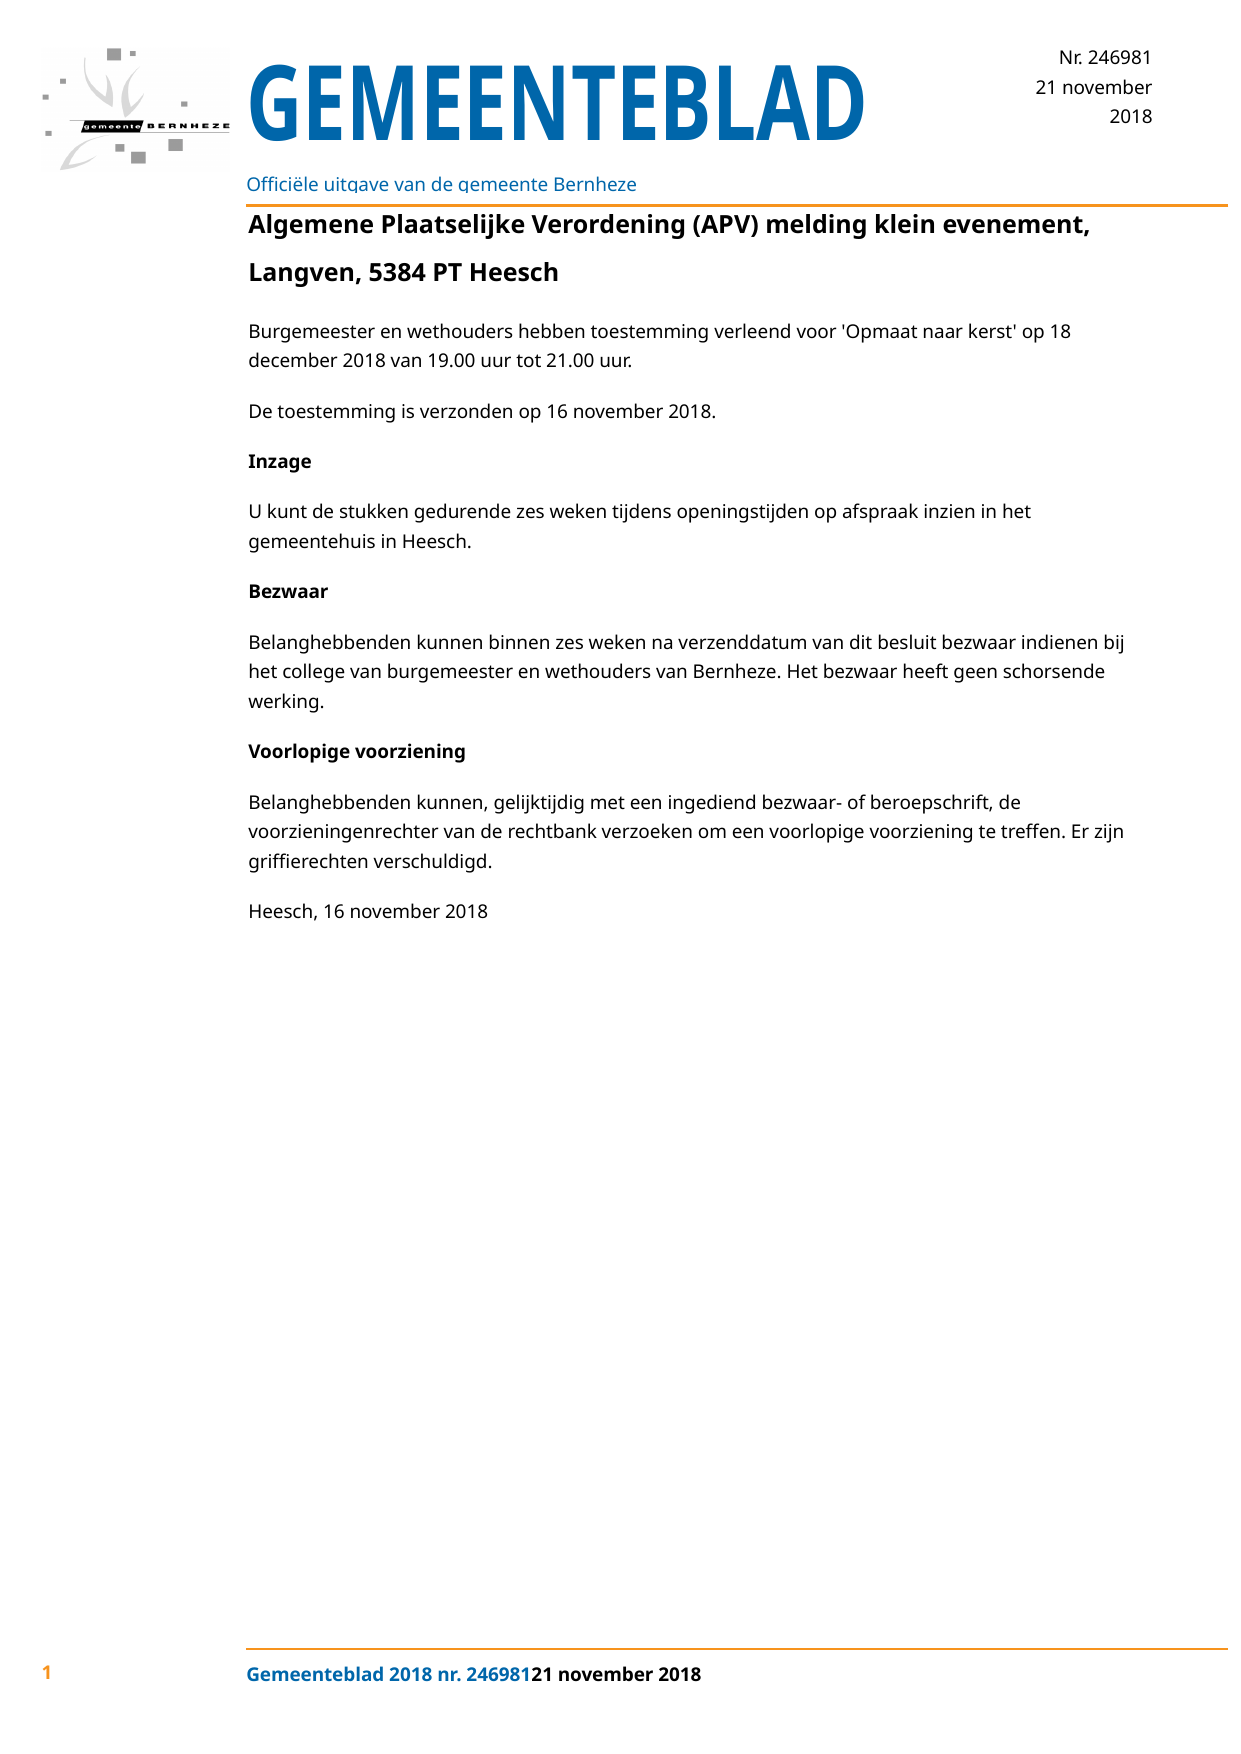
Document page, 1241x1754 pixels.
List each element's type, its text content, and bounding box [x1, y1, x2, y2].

text Voorlopige voorziening [248, 739, 1152, 764]
text Algemene Plaatselijke Verordening (APV) melding klein evenement, Langven, 5384 PT Heesch [248, 207, 1152, 288]
text Belanghebbenden kunnen, gelijktijdig met een ingediend bezwaar- of beroepschrift, de voorzieningenrechter van de rechtbank verzoeken om een voorlopige voorziening te treffen. Er zijn griffierechten verschuldigd. [248, 789, 1152, 874]
text U kunt de stukken gedurende zes weken tijdens openingstijden op afspraak inzien in het gemeentehuis in Heesch. [248, 499, 1152, 554]
text Heesch, 16 november 2018 [248, 899, 1152, 924]
text Burgemeester en wethouders hebben toestemming verleend voor 'Opmaat naar kerst' op 18 december 2018 van 19.00 uur tot 21.00 uur. [248, 318, 1152, 373]
text Bezwaar [248, 579, 1152, 604]
text Belanghebbenden kunnen binnen zes weken na verzenddatum van dit besluit bezwaar indienen bij het college van burgemeester en wethouders van Bernheze. Het bezwaar heeft geen schorsende werking. [248, 629, 1152, 714]
text De toestemming is verzonden op 16 november 2018. [248, 398, 1152, 424]
picture [41, 47, 231, 172]
text Inzage [248, 448, 1152, 474]
